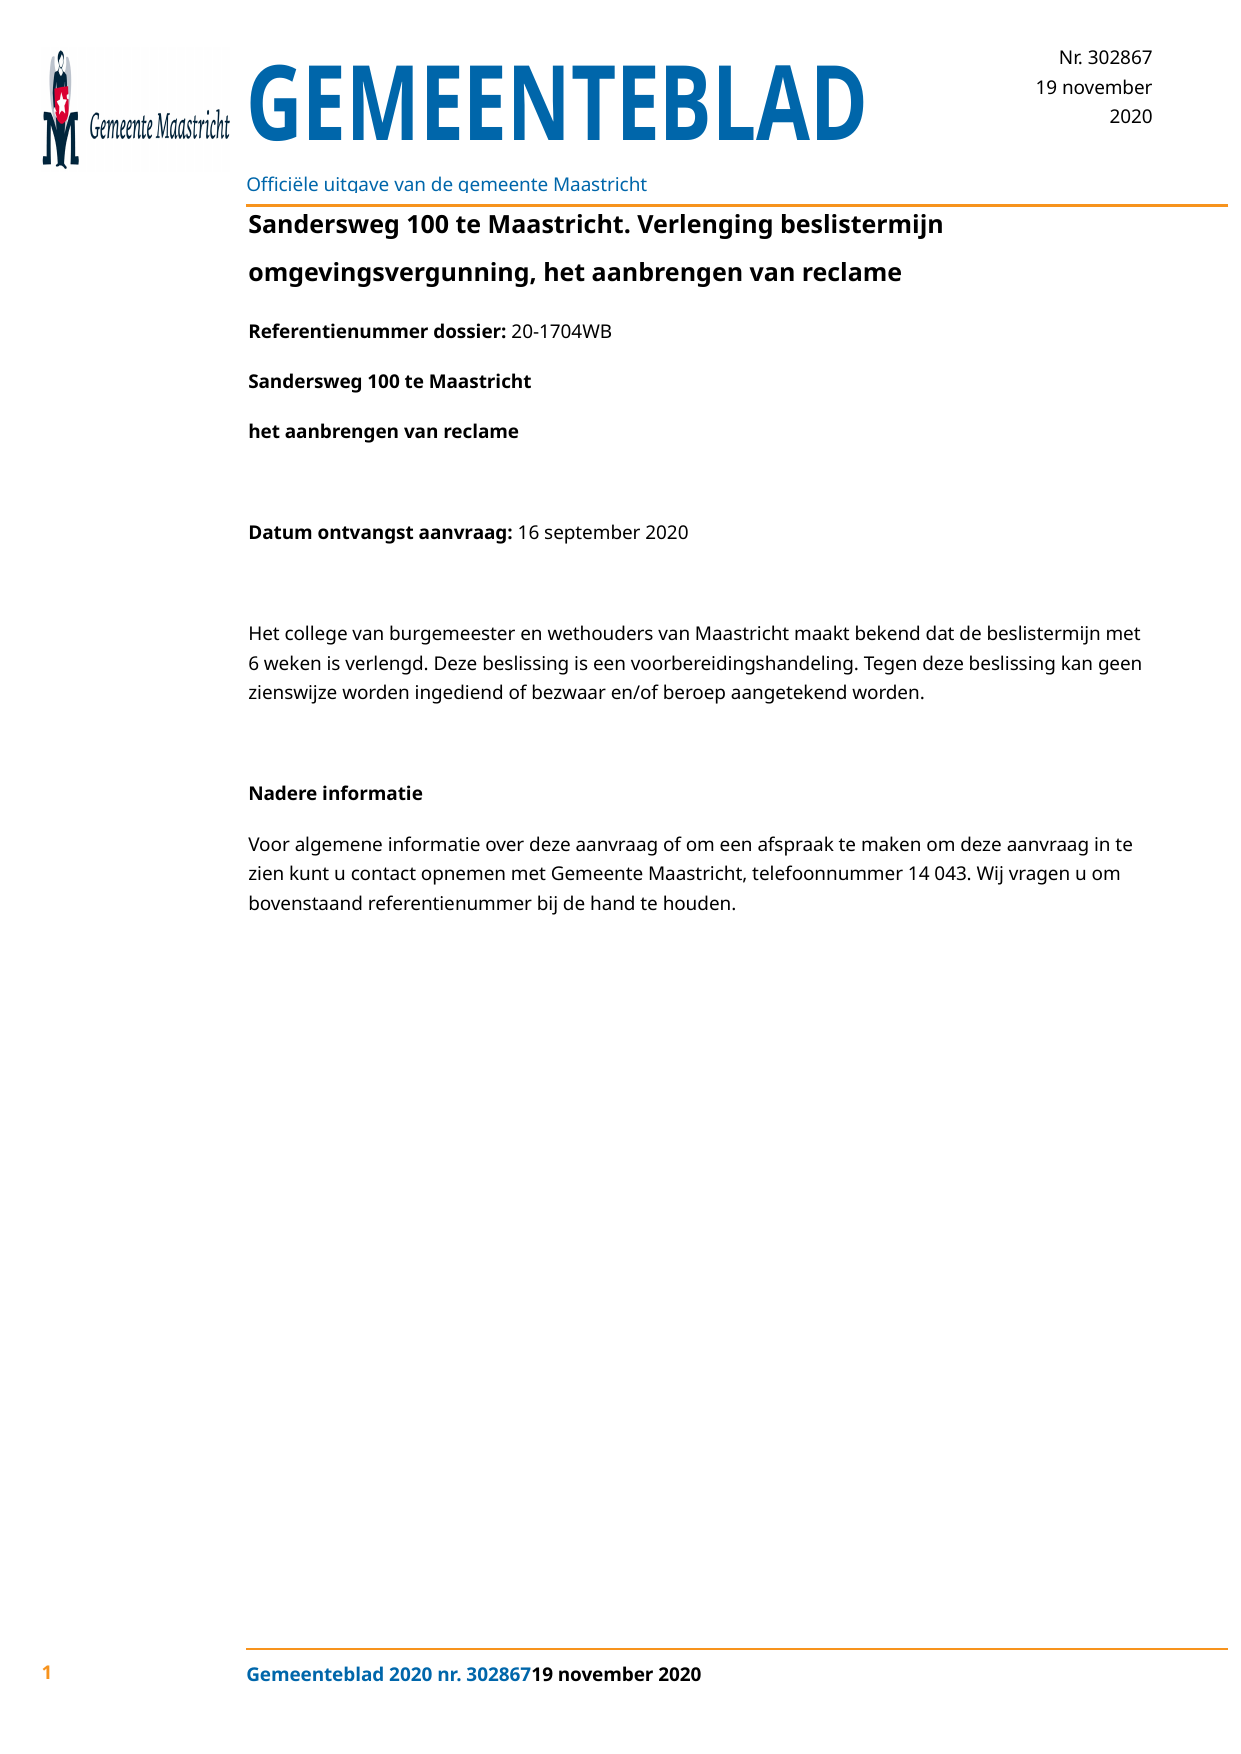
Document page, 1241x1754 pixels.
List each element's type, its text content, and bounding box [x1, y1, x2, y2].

text Referentienummer dossier: 20-1704WB [248, 318, 1152, 344]
text Sandersweg 100 te Maastricht. Verlenging beslistermijn omgevingsvergunning, het aanbrengen van reclame [248, 207, 1152, 288]
picture [41, 47, 231, 172]
text het aanbrengen van reclame [248, 419, 1152, 444]
text Sandersweg 100 te Maastricht [248, 368, 1152, 394]
text Voor algemene informatie over deze aanvraag of om een afspraak te maken om deze aanvraag in te zien kunt u contact opnemen met Gemeente Maastricht, telefoonnummer 14 043. Wij vragen u om bovenstaand referentienummer bij de hand te houden. [248, 831, 1152, 916]
text Datum ontvangst aanvraag: 16 september 2020 [248, 519, 1152, 545]
text Het college van burgemeester en wethouders van Maastricht maakt bekend dat de beslistermijn met 6 weken is verlengd. Deze beslissing is een voorbereidingshandeling. Tegen deze beslissing kan geen zienswijze worden ingediend of bezwaar en/of beroep aangetekend worden. [248, 620, 1152, 705]
text Nadere informatie [248, 780, 1152, 806]
